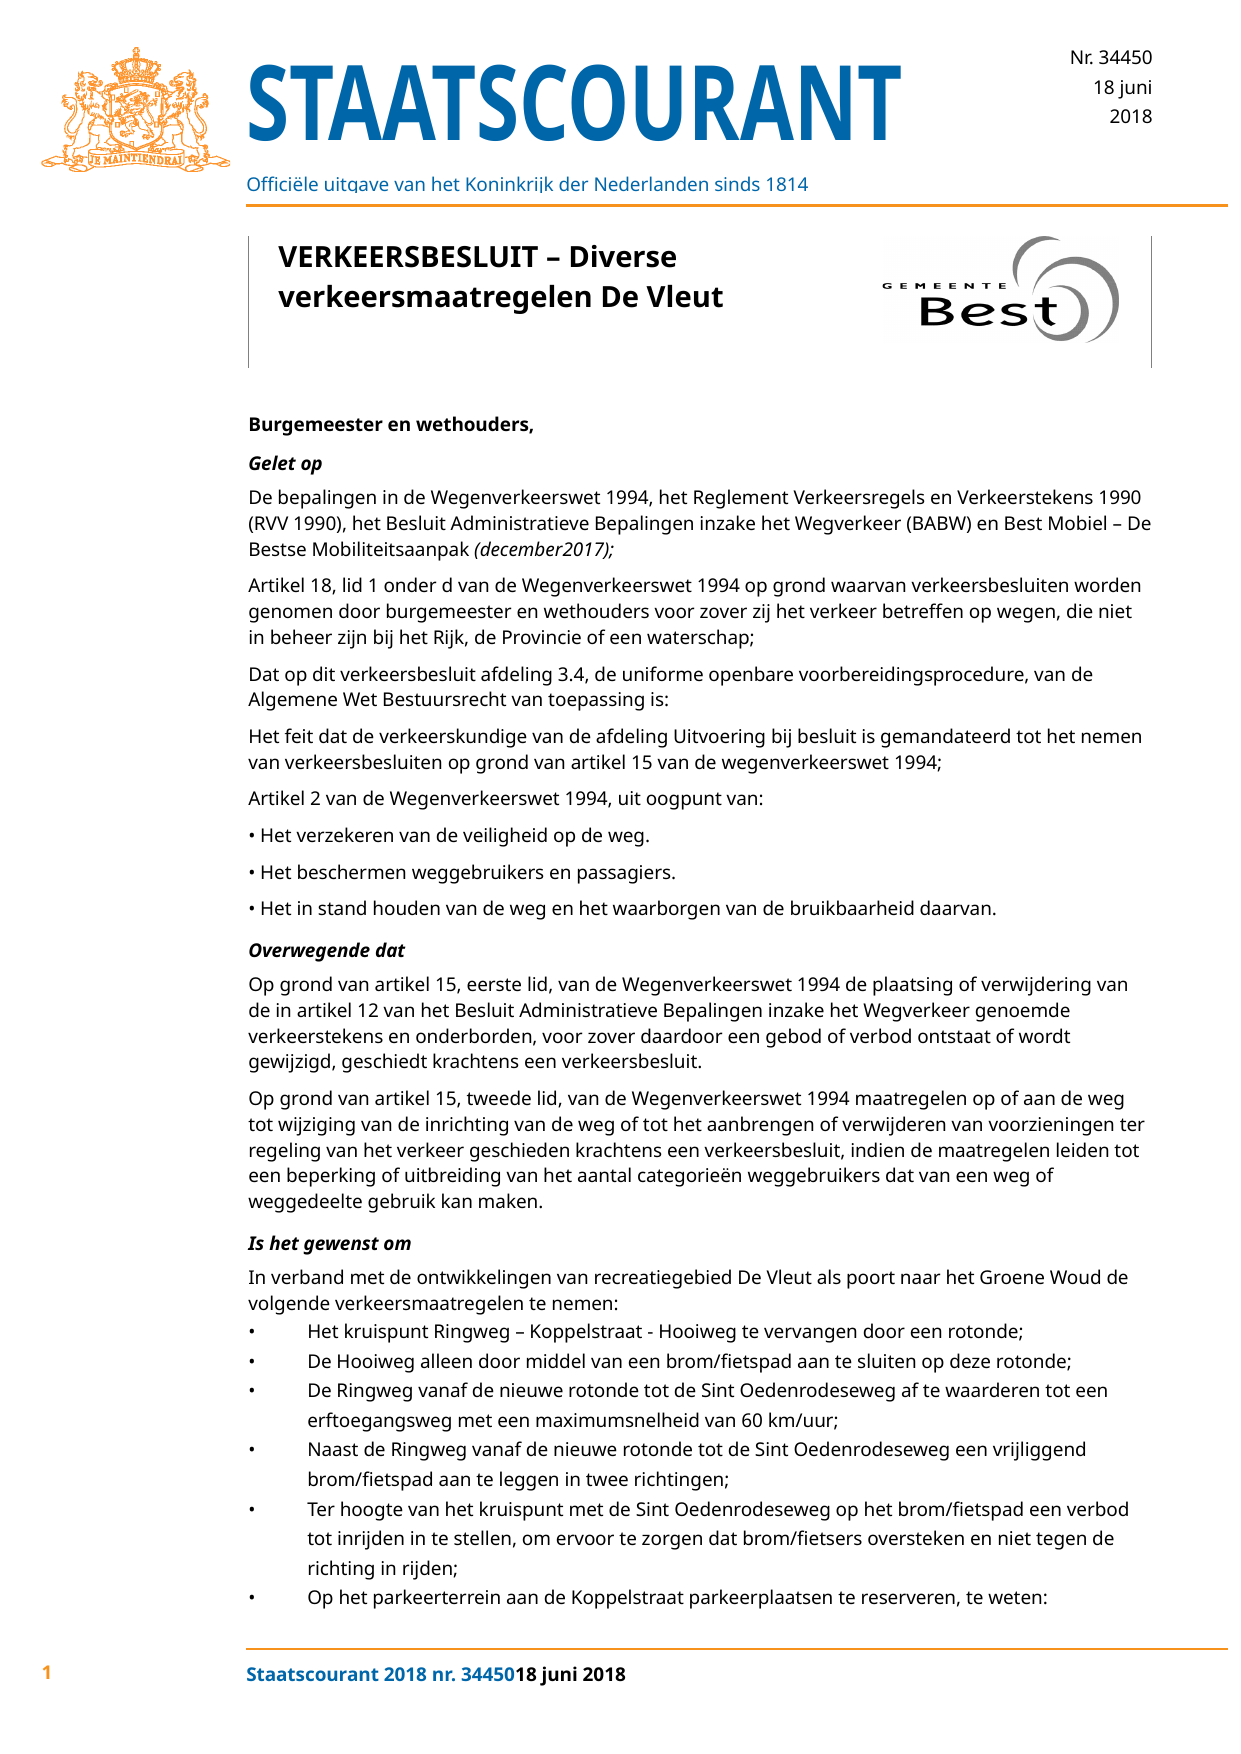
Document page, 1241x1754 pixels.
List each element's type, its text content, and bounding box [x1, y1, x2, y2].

text Op grond van artikel 15, tweede lid, van de Wegenverkeerswet 1994 maatregelen op of aan de weg tot wijziging van de inrichting van de weg of tot het aanbrengen of verwijderen van voorzieningen ter regeling van het verkeer geschieden krachtens een verkeersbesluit, indien de maatregelen leiden tot een beperking of uitbreiding van het aantal categorieën weggebruikers dat van een weg of weggedeelte gebruik kan maken. [248, 1085, 1152, 1214]
table_header [1119, 236, 1151, 342]
text De bepalingen in de Wegenverkeerswet 1994, het Reglement Verkeersregels en Verkeerstekens 1990 (RVV 1990), het Besluit Administratieve Bepalingen inzake het Wegverkeer (BABW) en Best Mobiel – De Bestse Mobiliteitsaanpak (december2017); [248, 484, 1152, 562]
text In verband met de ontwikkelingen van recreatiegebied De Vleut als poort naar het Groene Woud de volgende verkeersmaatregelen te nemen: [248, 1264, 1152, 1316]
list Het kruispunt Ringweg – Koppelstraat - Hooiweg te vervangen door een rotonde; [248, 1318, 1152, 1344]
text Gelet op [248, 451, 1152, 476]
list De Ringweg vanaf de nieuwe rotonde tot de Sint Oedenrodeseweg af te waarderen tot een erftoegangsweg met een maximumsnelheid van 60 km/uur; [248, 1377, 1152, 1433]
table_header VERKEERSBESLUIT – Diverse verkeersmaatregelen De Vleut [249, 236, 850, 368]
picture [882, 236, 1119, 343]
text Op grond van artikel 15, eerste lid, van de Wegenverkeerswet 1994 de plaatsing of verwijdering van de in artikel 12 van het Besluit Administratieve Bepalingen inzake het Wegverkeer genoemde verkeerstekens en onderborden, voor zover daardoor een gebod of verbod ontstaat of wordt gewijzigd, geschiedt krachtens een verkeersbesluit. [248, 972, 1152, 1074]
text Overwegende dat [248, 937, 1152, 963]
picture [41, 47, 231, 172]
table_header [850, 343, 1151, 368]
text Het feit dat de verkeerskundige van de afdeling Uitvoering bij besluit is gemandateerd tot het nemen van verkeersbesluiten op grond van artikel 15 van de wegenverkeerswet 1994; [248, 723, 1152, 775]
text Artikel 18, lid 1 onder d van de Wegenverkeerswet 1994 op grond waarvan verkeersbesluiten worden genomen door burgemeester en wethouders voor zover zij het verkeer betreffen op wegen, die niet in beheer zijn bij het Rijk, de Provincie of een waterschap; [248, 573, 1152, 650]
list Op het parkeerterrein aan de Koppelstraat parkeerplaatsen te reserveren, te weten: [248, 1584, 1152, 1610]
list Naast de Ringweg vanaf de nieuwe rotonde tot de Sint Oedenrodeseweg een vrijliggend brom/fietspad aan te leggen in twee richtingen; [248, 1437, 1152, 1492]
list De Hooiweg alleen door middel van een brom/fietspad aan te sluiten op deze rotonde; [248, 1348, 1152, 1374]
text Dat op dit verkeersbesluit afdeling 3.4, de uniforme openbare voorbereidingsprocedure, van de Algemene Wet Bestuursrecht van toepassing is: [248, 661, 1152, 712]
text • Het verzekeren van de veiligheid op de weg. [248, 822, 1152, 848]
text Burgemeester en wethouders, [248, 411, 1152, 437]
text • Het beschermen weggebruikers en passagiers. [248, 859, 1152, 885]
text Artikel 2 van de Wegenverkeerswet 1994, uit oogpunt van: [248, 786, 1152, 811]
text Is het gewenst om [248, 1230, 1152, 1256]
table_header [850, 236, 882, 342]
text • Het in stand houden van de weg en het waarborgen van de bruikbaarheid daarvan. [248, 896, 1152, 921]
list Ter hoogte van het kruispunt met de Sint Oedenrodeseweg op het brom/fietspad een verbod tot inrijden in te stellen, om ervoor te zorgen dat brom/fietsers oversteken en niet tegen de richting in rijden; [248, 1496, 1152, 1581]
